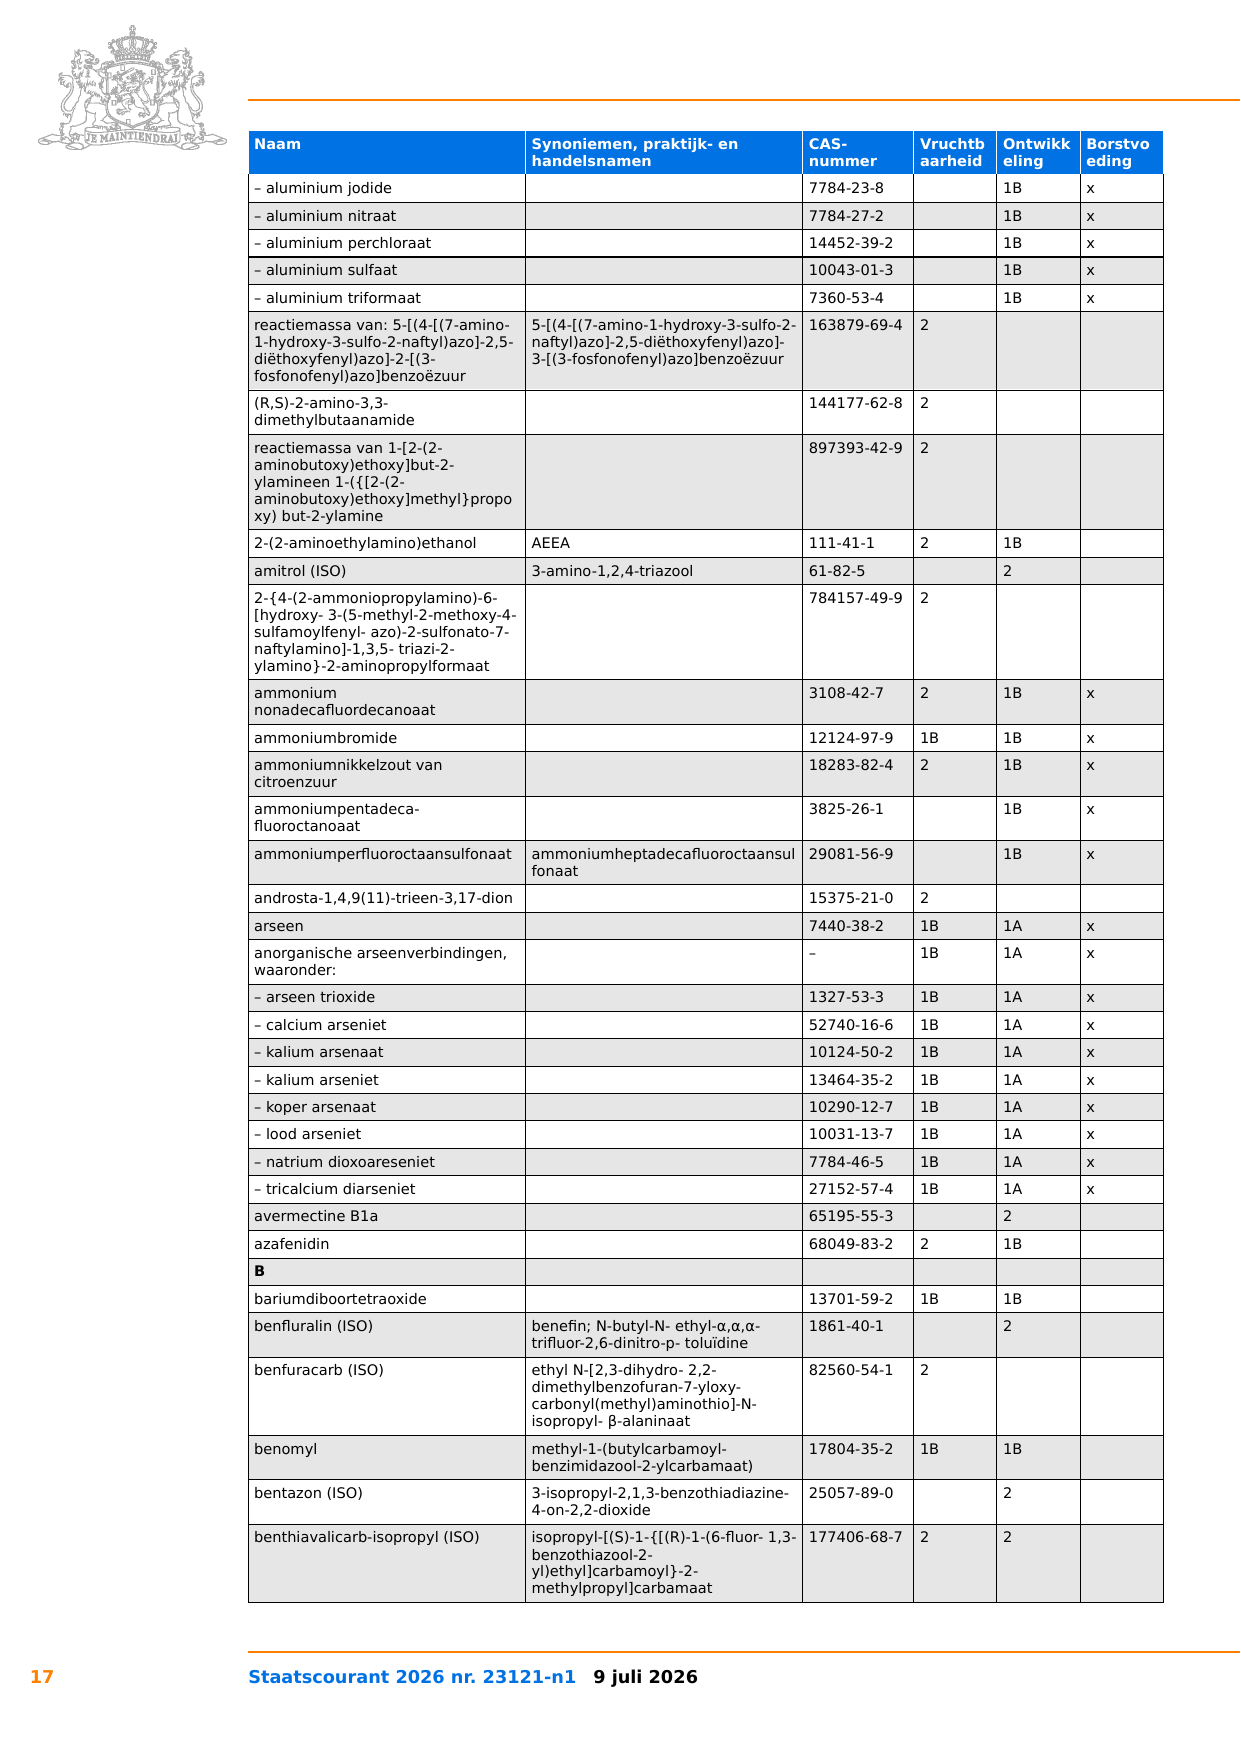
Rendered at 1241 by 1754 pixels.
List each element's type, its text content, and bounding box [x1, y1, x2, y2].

table_cell x [1081, 752, 1163, 796]
table_cell [914, 1259, 996, 1285]
table_cell 15375-21-0 [803, 885, 913, 912]
table_cell 2-{4-(2-ammoniopropylamino)-6-[hydroxy- 3-(5-methyl-2-methoxy-4-sulfamoylfenyl- azo)-2-sulfonato-7-naftylamino]-1,3,5- triazi-2-ylamino}-2-aminopropylformaat [249, 585, 525, 679]
table_cell x [1081, 1176, 1163, 1203]
table_cell [997, 885, 1080, 912]
table_cell x [1081, 1094, 1163, 1120]
table_cell 1A [997, 1121, 1080, 1148]
table_cell x [1081, 1149, 1163, 1175]
table_cell 1B [914, 1286, 996, 1312]
table_cell 144177-62-8 [803, 391, 913, 434]
table_cell 1B [997, 230, 1080, 256]
table_cell x [1081, 913, 1163, 939]
table_cell avermectine B1a [249, 1204, 525, 1230]
table_cell – aluminium sulfaat [249, 258, 525, 284]
table_cell [526, 680, 802, 724]
table_cell 13701-59-2 [803, 1286, 913, 1312]
table_cell [1081, 558, 1163, 584]
table_cell 1A [997, 1067, 1080, 1093]
table_cell [526, 435, 802, 529]
table_cell 1B [997, 258, 1080, 284]
table_cell 3-amino-1,2,4-triazool [526, 558, 802, 584]
table_cell [526, 797, 802, 840]
table_cell [1081, 585, 1163, 679]
table_cell – natrium dioxoareseniet [249, 1149, 525, 1175]
table_cell ammoniumbromide [249, 725, 525, 751]
table_cell [526, 391, 802, 434]
table_cell 2 [914, 1231, 996, 1257]
table_cell [914, 797, 996, 840]
table_cell 3-isopropyl-2,1,3-benzothiadiazine- 4-on-2,2-dioxide [526, 1480, 802, 1524]
table_cell 14452-39-2 [803, 230, 913, 256]
table_cell 2 [914, 1358, 996, 1435]
table_header Vruchtbaarheid [914, 131, 996, 174]
table_cell [803, 1259, 913, 1285]
table_cell 1B [914, 1176, 996, 1203]
table_cell 1B [914, 1039, 996, 1066]
table_cell 2 [914, 391, 996, 434]
table_cell 10043-01-3 [803, 258, 913, 284]
table_cell x [1081, 1012, 1163, 1038]
table_cell x [1081, 230, 1163, 256]
table_cell [1081, 1436, 1163, 1479]
table_cell [526, 585, 802, 679]
table_cell [526, 752, 802, 796]
table_cell x [1081, 175, 1163, 202]
table_cell 897393-42-9 [803, 435, 913, 529]
table_cell [1081, 1259, 1163, 1285]
table_cell [526, 1149, 802, 1175]
table_cell 2 [914, 530, 996, 557]
table_cell 1B [914, 725, 996, 751]
table_cell [526, 985, 802, 1011]
table_cell – aluminium nitraat [249, 203, 525, 229]
table_cell 1B [997, 725, 1080, 751]
table_cell [997, 435, 1080, 529]
table_cell 1A [997, 1149, 1080, 1175]
table_header Synoniemen, praktijk- en handelsnamen [526, 131, 802, 174]
table_cell benfluralin (ISO) [249, 1313, 525, 1357]
table_cell 2 [997, 1480, 1080, 1524]
table_cell 1B [997, 285, 1080, 311]
table_cell 29081-56-9 [803, 841, 913, 884]
table_cell [914, 1313, 996, 1357]
table_cell [526, 1176, 802, 1203]
table_cell 27152-57-4 [803, 1176, 913, 1203]
table_cell [526, 913, 802, 939]
table_cell 1A [997, 1039, 1080, 1066]
table_cell [526, 885, 802, 912]
table_cell 2 [914, 585, 996, 679]
table_cell B [249, 1259, 525, 1285]
table_cell 1B [914, 1121, 996, 1148]
table_cell bariumdiboortetraoxide [249, 1286, 525, 1312]
table_cell 1B [997, 203, 1080, 229]
table_cell x [1081, 940, 1163, 983]
table_cell [914, 841, 996, 884]
table_cell 2 [997, 558, 1080, 584]
table_cell 7440-38-2 [803, 913, 913, 939]
table_cell [526, 725, 802, 751]
table_cell [526, 203, 802, 229]
table_cell 1A [997, 1012, 1080, 1038]
table_cell 1B [997, 1231, 1080, 1257]
table_cell androsta-1,4,9(11)-trieen-3,17-dion [249, 885, 525, 912]
table_cell 1B [914, 940, 996, 983]
table_cell [914, 1480, 996, 1524]
table_cell 1B [997, 841, 1080, 884]
table_cell 1B [997, 797, 1080, 840]
table_cell 10124-50-2 [803, 1039, 913, 1066]
table_cell 7784-46-5 [803, 1149, 913, 1175]
table_cell 1B [914, 1149, 996, 1175]
table_cell 3108-42-7 [803, 680, 913, 724]
table_cell 1B [997, 1436, 1080, 1479]
table_cell 1861-40-1 [803, 1313, 913, 1357]
table_cell [526, 1259, 802, 1285]
table_cell 1B [997, 680, 1080, 724]
table_header CAS-nummer [803, 131, 913, 174]
table_cell methyl-1-(butylcarbamoyl-benzimidazool-2-ylcarbamaat) [526, 1436, 802, 1479]
table_cell 25057-89-0 [803, 1480, 913, 1524]
table_cell 1B [914, 1436, 996, 1479]
table_cell [526, 1067, 802, 1093]
table_cell – calcium arseniet [249, 1012, 525, 1038]
table_cell [1081, 1358, 1163, 1435]
table_cell reactiemassa van 1-[2-(2-aminobutoxy)ethoxy]but-2-ylamineen 1-({[2-(2-aminobutoxy)ethoxy]methyl}propoxy) but-2-ylamine [249, 435, 525, 529]
table_cell 65195-55-3 [803, 1204, 913, 1230]
table_cell bentazon (ISO) [249, 1480, 525, 1524]
table_cell ammoniumheptadecafluoroctaansulfonaat [526, 841, 802, 884]
table_cell 1A [997, 940, 1080, 983]
table_cell 61-82-5 [803, 558, 913, 584]
table_header Naam [249, 131, 525, 174]
table_cell 7360-53-4 [803, 285, 913, 311]
table_cell 1A [997, 1094, 1080, 1120]
table_cell [526, 258, 802, 284]
table_cell 111-41-1 [803, 530, 913, 557]
table_cell [997, 585, 1080, 679]
table_cell reactiemassa van: 5-[(4-[(7-amino-1-hydroxy-3-sulfo-2-naftyl)azo]-2,5-diëthoxyfenyl)azo]-2-[(3-fosfonofenyl)azo]benzoëzuur [249, 312, 525, 389]
table_cell azafenidin [249, 1231, 525, 1257]
table_cell 2 [914, 312, 996, 389]
table_cell 1B [997, 175, 1080, 202]
table_cell 1B [914, 985, 996, 1011]
table_cell 1B [914, 1067, 996, 1093]
table_cell 1B [914, 1094, 996, 1120]
table_cell 2 [997, 1313, 1080, 1357]
table_cell – kalium arsenaat [249, 1039, 525, 1066]
table_cell [526, 285, 802, 311]
table_cell [914, 1204, 996, 1230]
table_cell [526, 175, 802, 202]
table_cell – aluminium jodide [249, 175, 525, 202]
table_cell (R,S)-2-amino-3,3-dimethylbutaanamide [249, 391, 525, 434]
table_cell x [1081, 1039, 1163, 1066]
table_cell [997, 1358, 1080, 1435]
table_cell [1081, 391, 1163, 434]
table_cell 2 [914, 435, 996, 529]
table_cell [914, 258, 996, 284]
table_cell x [1081, 203, 1163, 229]
table_cell 2 [914, 680, 996, 724]
table_cell [1081, 530, 1163, 557]
table_cell [526, 1204, 802, 1230]
table_cell ammonium nonadecafluordecanoaat [249, 680, 525, 724]
table_cell anorganische arseenverbindingen, waaronder: [249, 940, 525, 983]
table_cell 7784-23-8 [803, 175, 913, 202]
table_cell 82560-54-1 [803, 1358, 913, 1435]
table_cell 17804-35-2 [803, 1436, 913, 1479]
table_cell 52740-16-6 [803, 1012, 913, 1038]
table_cell 1A [997, 985, 1080, 1011]
table_cell [1081, 312, 1163, 389]
table_cell – arseen trioxide [249, 985, 525, 1011]
table_cell 2 [914, 1525, 996, 1602]
table_cell [1081, 885, 1163, 912]
table_cell 2 [997, 1525, 1080, 1602]
table_cell [914, 230, 996, 256]
table_cell 10290-12-7 [803, 1094, 913, 1120]
table_cell benfuracarb (ISO) [249, 1358, 525, 1435]
table_cell [526, 1231, 802, 1257]
table_cell [914, 558, 996, 584]
table_cell AEEA [526, 530, 802, 557]
table_cell [997, 391, 1080, 434]
table_cell x [1081, 285, 1163, 311]
table_cell [1081, 1286, 1163, 1312]
table_header Borstvoeding [1081, 131, 1163, 174]
table_cell 1B [997, 752, 1080, 796]
table_cell 13464-35-2 [803, 1067, 913, 1093]
table_cell 2 [997, 1204, 1080, 1230]
picture [38, 25, 227, 150]
table_cell isopropyl-[(S)-1-{[(R)-1-(6-fluor- 1,3-benzothiazool-2- yl)ethyl]carbamoyl}-2- methylpropyl]carbamaat [526, 1525, 802, 1602]
table_cell [914, 203, 996, 229]
table_cell ammoniumperfluoroctaansulfonaat [249, 841, 525, 884]
table_cell 3825-26-1 [803, 797, 913, 840]
table_cell – kalium arseniet [249, 1067, 525, 1093]
table_cell ethyl N-[2,3-dihydro- 2,2-dimethylbenzofuran-7-yloxy- carbonyl(methyl)aminothio]-N-isopropyl- β-alaninaat [526, 1358, 802, 1435]
table_cell – aluminium triformaat [249, 285, 525, 311]
table_cell – koper arsenaat [249, 1094, 525, 1120]
table_cell [1081, 1480, 1163, 1524]
table_cell [1081, 1204, 1163, 1230]
table_cell [1081, 435, 1163, 529]
table_cell 5-[(4-[(7-amino-1-hydroxy-3-sulfo-2-naftyl)azo]-2,5-diëthoxyfenyl)azo]-3-[(3-fosfonofenyl)azo]benzoëzuur [526, 312, 802, 389]
table_cell [526, 1094, 802, 1120]
table_cell benefin; N-butyl-N- ethyl-α,α,α-trifluor-2,6-dinitro-p- toluïdine [526, 1313, 802, 1357]
table_cell [997, 312, 1080, 389]
table_cell x [1081, 725, 1163, 751]
table_cell 1A [997, 1176, 1080, 1203]
table_cell x [1081, 680, 1163, 724]
table_cell [1081, 1231, 1163, 1257]
table_cell x [1081, 797, 1163, 840]
table_cell [914, 175, 996, 202]
table_cell [526, 1286, 802, 1312]
table_cell arseen [249, 913, 525, 939]
table_cell – tricalcium diarseniet [249, 1176, 525, 1203]
table_cell 1B [914, 1012, 996, 1038]
table_cell – aluminium perchloraat [249, 230, 525, 256]
table_cell [526, 1039, 802, 1066]
table_cell 68049-83-2 [803, 1231, 913, 1257]
table_header Ontwikkeling [997, 131, 1080, 174]
table_cell ammoniumpentadeca-fluoroctanoaat [249, 797, 525, 840]
table_cell – [803, 940, 913, 983]
table_cell 784157-49-9 [803, 585, 913, 679]
table_cell x [1081, 985, 1163, 1011]
table_cell 10031-13-7 [803, 1121, 913, 1148]
table_cell 1A [997, 913, 1080, 939]
table_cell 1B [914, 913, 996, 939]
table_cell [1081, 1313, 1163, 1357]
table_cell 1B [997, 1286, 1080, 1312]
table_cell 177406-68-7 [803, 1525, 913, 1602]
table_cell [914, 285, 996, 311]
table_cell 18283-82-4 [803, 752, 913, 796]
table_cell ammoniumnikkelzout van citroenzuur [249, 752, 525, 796]
table_cell x [1081, 841, 1163, 884]
table_cell [1081, 1525, 1163, 1602]
table_cell [997, 1259, 1080, 1285]
table_cell 12124-97-9 [803, 725, 913, 751]
table_cell benthiavalicarb-isopropyl (ISO) [249, 1525, 525, 1602]
table_cell 1327-53-3 [803, 985, 913, 1011]
table_cell x [1081, 1067, 1163, 1093]
table_cell [526, 1012, 802, 1038]
table_cell [526, 1121, 802, 1148]
table_cell x [1081, 258, 1163, 284]
table_cell 2 [914, 752, 996, 796]
table_cell 163879-69-4 [803, 312, 913, 389]
table_cell – lood arseniet [249, 1121, 525, 1148]
table_cell benomyl [249, 1436, 525, 1479]
table_cell [526, 230, 802, 256]
table_cell 1B [997, 530, 1080, 557]
table_cell 2 [914, 885, 996, 912]
table_cell x [1081, 1121, 1163, 1148]
table_cell 2-(2-aminoethylamino)ethanol [249, 530, 525, 557]
table_cell [526, 940, 802, 983]
table_cell amitrol (ISO) [249, 558, 525, 584]
table_cell 7784-27-2 [803, 203, 913, 229]
